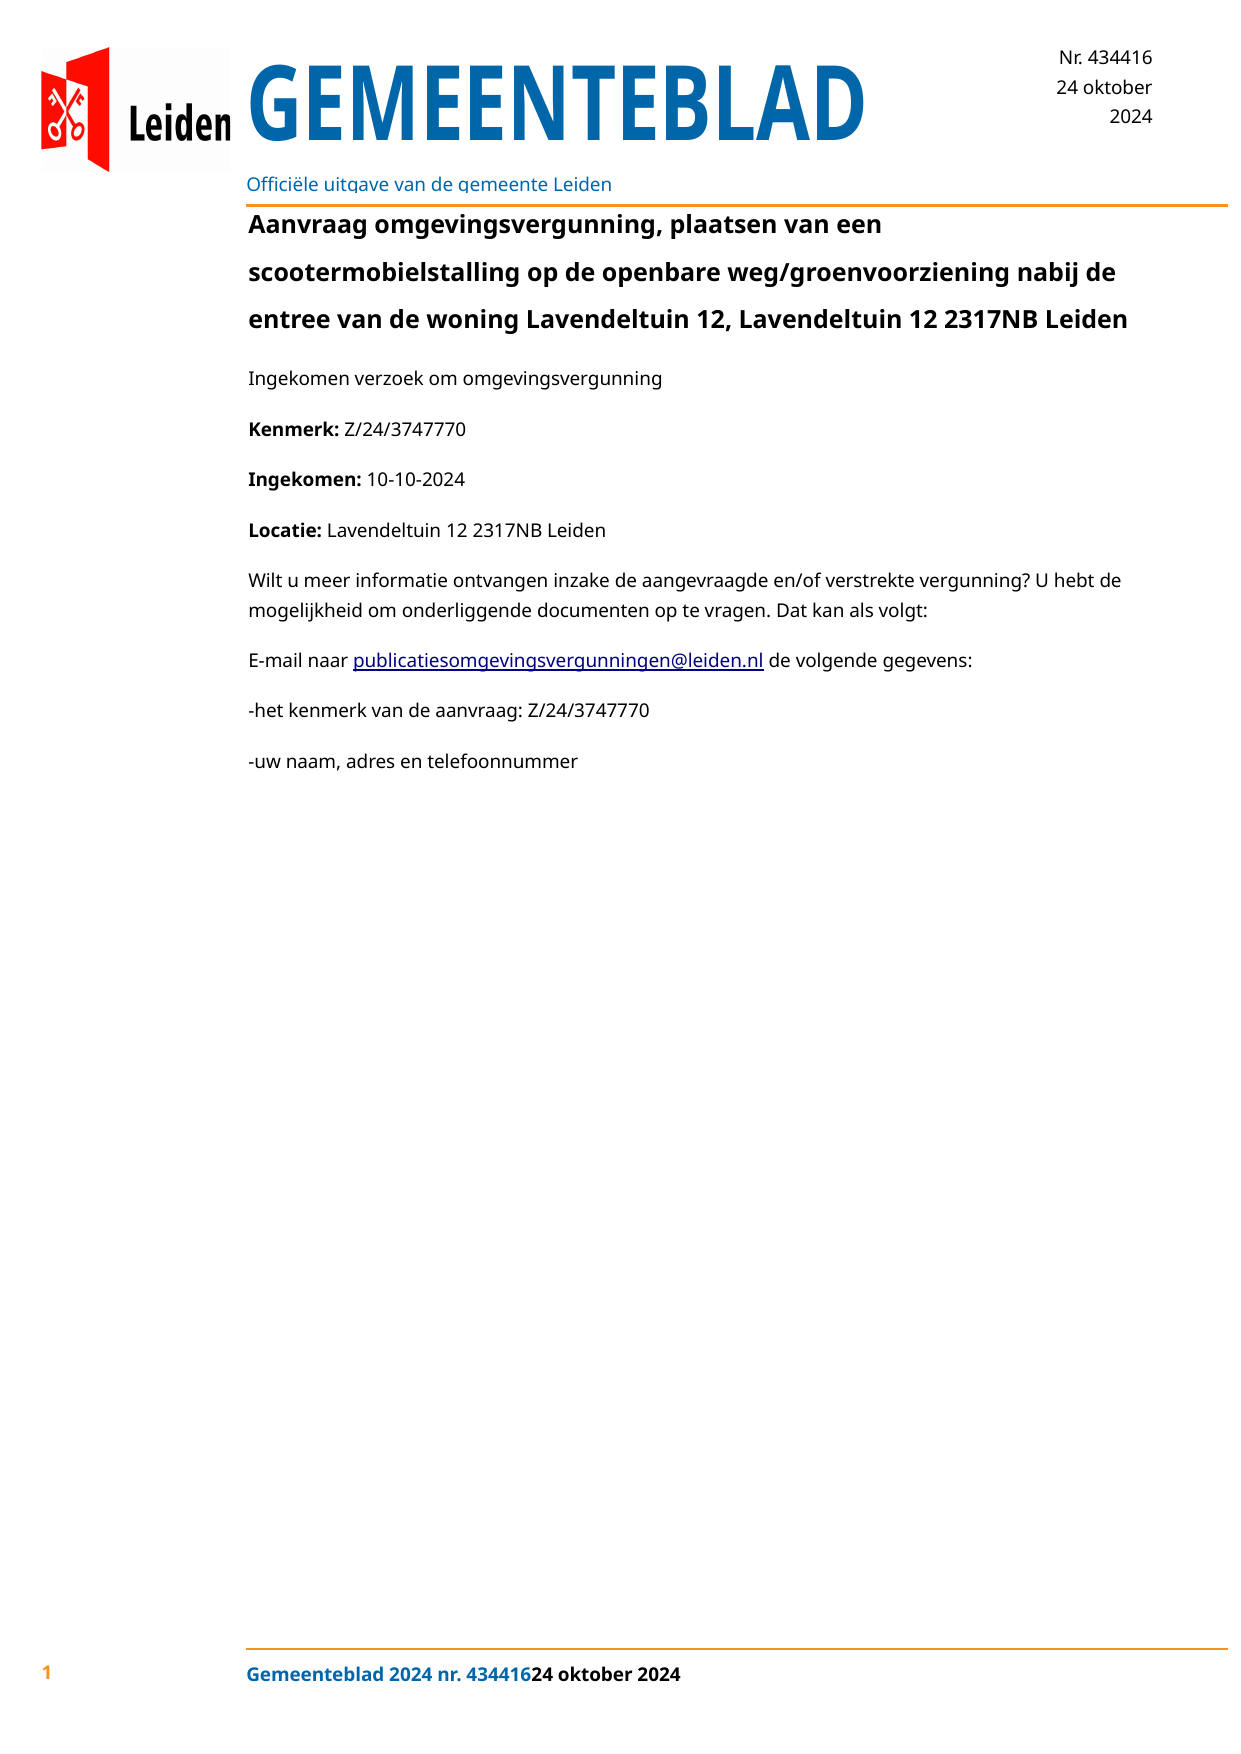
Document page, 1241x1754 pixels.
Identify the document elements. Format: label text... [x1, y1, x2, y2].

picture [41, 47, 231, 172]
text Ingekomen verzoek om omgevingsvergunning [248, 366, 1152, 391]
text Ingekomen: 10-10-2024 [248, 466, 1152, 492]
text E-mail naar publicatiesomgevingsvergunningen@leiden.nl de volgende gegevens: [248, 647, 1152, 673]
text Kenmerk: Z/24/3747770 [248, 416, 1152, 442]
text Aanvraag omgevingsvergunning, plaatsen van een scootermobielstalling op de openbare weg/groenvoorziening nabij de entree van de woning Lavendeltuin 12, Lavendeltuin 12 2317NB Leiden [248, 207, 1152, 336]
text Locatie: Lavendeltuin 12 2317NB Leiden [248, 517, 1152, 542]
text -uw naam, adres en telefoonnummer [248, 748, 1152, 774]
text -het kenmerk van de aanvraag: Z/24/3747770 [248, 698, 1152, 723]
text Wilt u meer informatie ontvangen inzake de aangevraagde en/of verstrekte vergunning? U hebt de mogelijkheid om onderliggende documenten op te vragen. Dat kan als volgt: [248, 567, 1152, 622]
